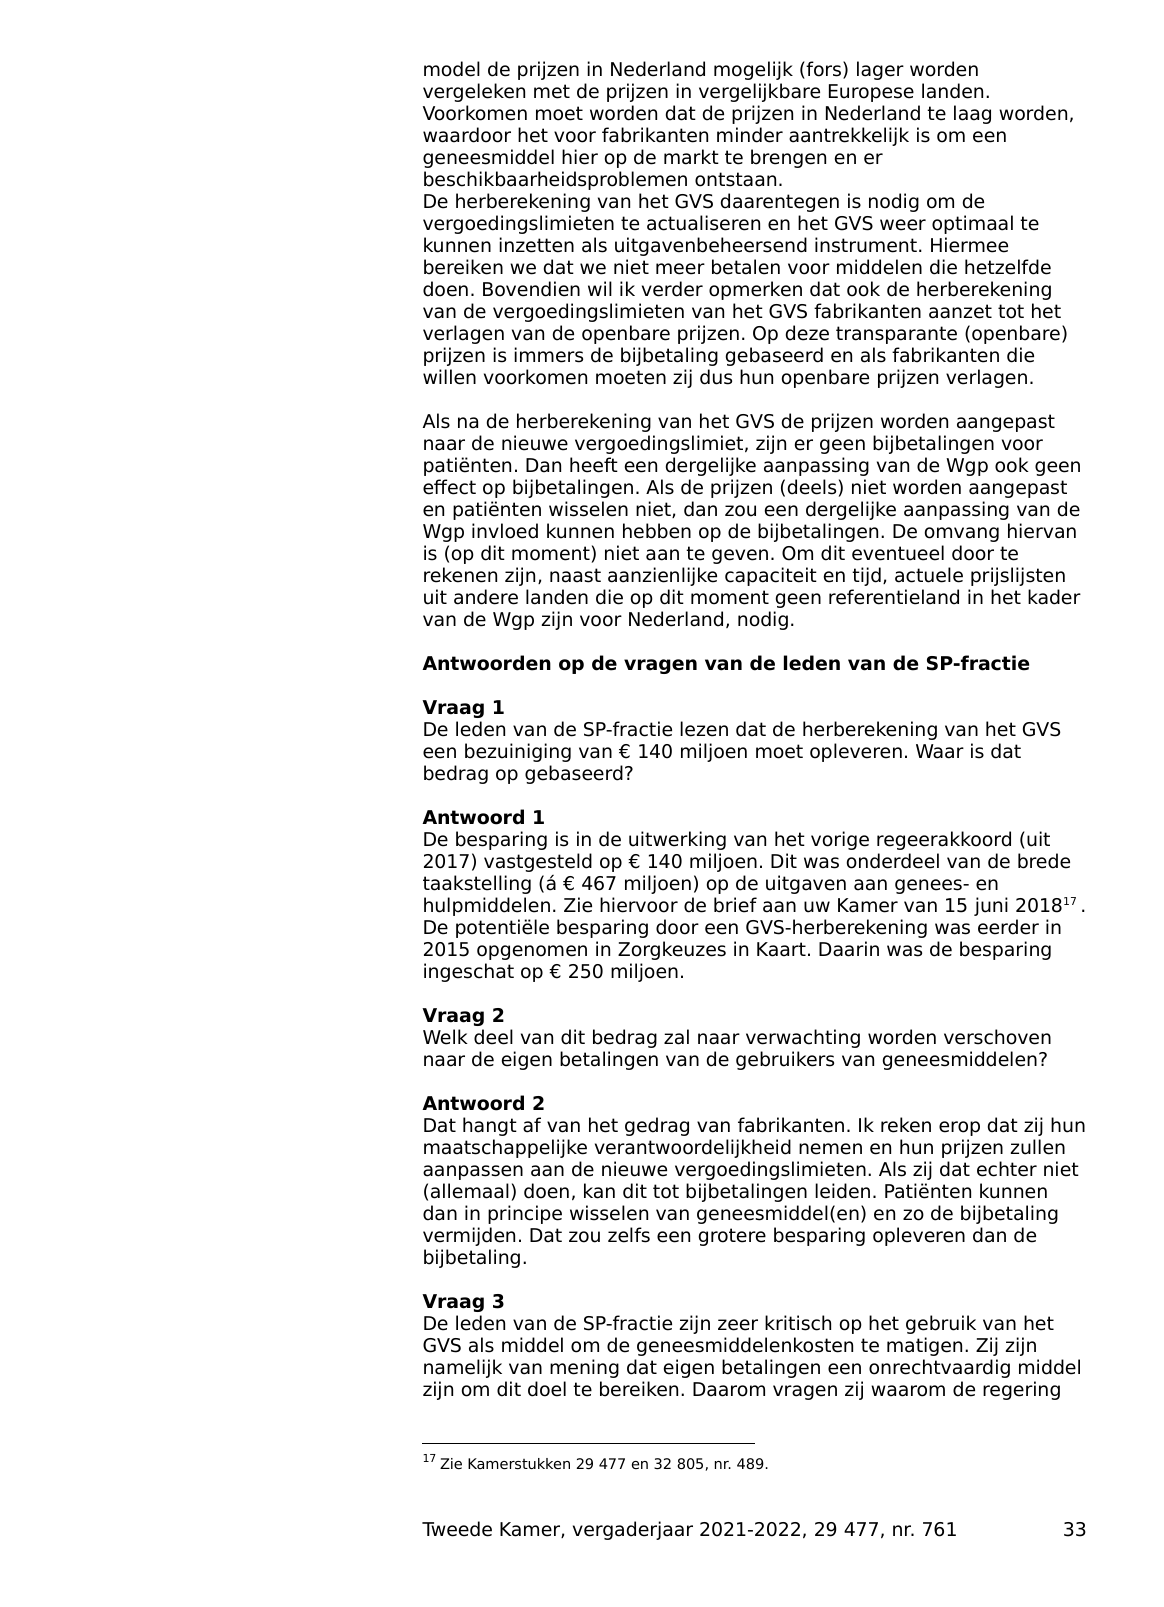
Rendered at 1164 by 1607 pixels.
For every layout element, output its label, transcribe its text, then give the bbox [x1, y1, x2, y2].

subtitle Vraag 2 [422, 1005, 1087, 1027]
text De besparing is in de uitwerking van het vorige regeerakkoord (uit 2017) vastgesteld op € 140 miljoen. Dit was onderdeel van de brede taakstelling (á € 467 miljoen) op de uitgaven aan genees- en hulpmiddelen. Zie hiervoor de brief aan uw Kamer van 15 juni 2018. De potentiële besparing door een GVS-herberekening was eerder in 2015 opgenomen in Zorgkeuzes in Kaart. Daarin was de besparing ingeschat op € 250 miljoen. [422, 829, 1087, 983]
subtitle Antwoorden op de vragen van de leden van de SP-fractie [422, 653, 1087, 675]
text De herberekening van het GVS daarentegen is nodig om de vergoedingslimieten te actualiseren en het GVS weer optimaal te kunnen inzetten als uitgavenbeheersend instrument. Hiermee bereiken we dat we niet meer betalen voor middelen die hetzelfde doen. Bovendien wil ik verder opmerken dat ook de herberekening van de vergoedingslimieten van het GVS fabrikanten aanzet tot het verlagen van de openbare prijzen. Op deze transparante (openbare) prijzen is immers de bijbetaling gebaseerd en als fabrikanten die willen voorkomen moeten zij dus hun openbare prijzen verlagen. [422, 191, 1087, 389]
text De leden van de SP-fractie zijn zeer kritisch op het gebruik van het GVS als middel om de geneesmiddelenkosten te matigen. Zij zijn namelijk van mening dat eigen betalingen een onrechtvaardig middel zijn om dit doel te bereiken. Daarom vragen zij waarom de regering [422, 1313, 1087, 1401]
text Als na de herberekening van het GVS de prijzen worden aangepast naar de nieuwe vergoedingslimiet, zijn er geen bijbetalingen voor patiënten. Dan heeft een dergelijke aanpassing van de Wgp ook geen effect op bijbetalingen. Als de prijzen (deels) niet worden aangepast en patiënten wisselen niet, dan zou een dergelijke aanpassing van de Wgp invloed kunnen hebben op de bijbetalingen. De omvang hiervan is (op dit moment) niet aan te geven. Om dit eventueel door te rekenen zijn, naast aanzienlijke capaciteit en tijd, actuele prijslijsten uit andere landen die op dit moment geen referentieland in het kader van de Wgp zijn voor Nederland, nodig. [422, 411, 1087, 631]
subtitle Vraag 3 [422, 1291, 1087, 1313]
subtitle Vraag 1 [422, 697, 1087, 719]
text Zie Kamerstukken 29 477 en 32 805, nr. 489. [422, 1452, 1087, 1474]
text Dat hangt af van het gedrag van fabrikanten. Ik reken erop dat zij hun maatschappelijke verantwoordelijkheid nemen en hun prijzen zullen aanpassen aan de nieuwe vergoedingslimieten. Als zij dat echter niet (allemaal) doen, kan dit tot bijbetalingen leiden. Patiënten kunnen dan in principe wisselen van geneesmiddel(en) en zo de bijbetaling vermijden. Dat zou zelfs een grotere besparing opleveren dan de bijbetaling. [422, 1115, 1087, 1269]
text Welk deel van dit bedrag zal naar verwachting worden verschoven naar de eigen betalingen van de gebruikers van geneesmiddelen? [422, 1027, 1087, 1071]
subtitle Antwoord 2 [422, 1093, 1087, 1115]
text De leden van de SP-fractie lezen dat de herberekening van het GVS een bezuiniging van € 140 miljoen moet opleveren. Waar is dat bedrag op gebaseerd? [422, 719, 1087, 785]
text model de prijzen in Nederland mogelijk (fors) lager worden vergeleken met de prijzen in vergelijkbare Europese landen. Voorkomen moet worden dat de prijzen in Nederland te laag worden, waardoor het voor fabrikanten minder aantrekkelijk is om een geneesmiddel hier op de markt te brengen en er beschikbaarheidsproblemen ontstaan. [422, 59, 1087, 191]
subtitle Antwoord 1 [422, 807, 1087, 829]
